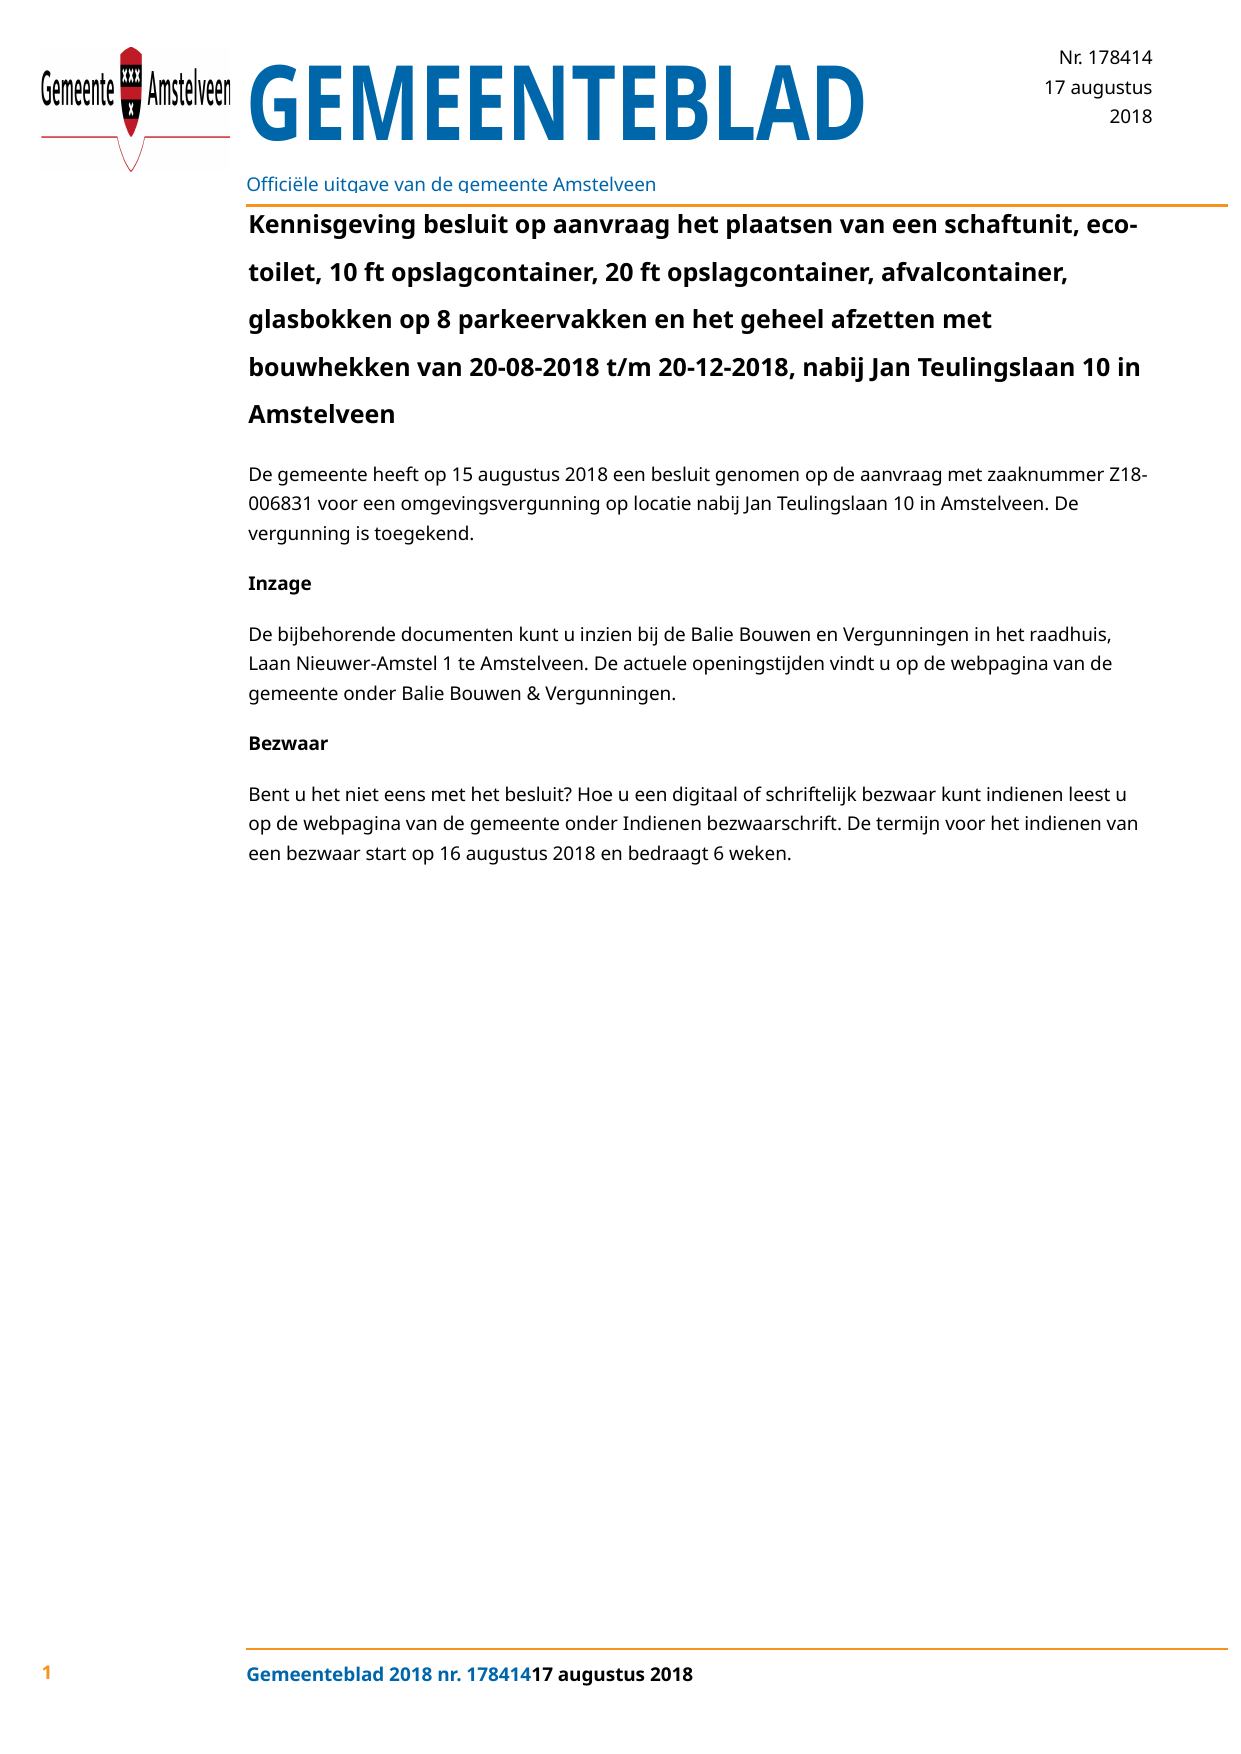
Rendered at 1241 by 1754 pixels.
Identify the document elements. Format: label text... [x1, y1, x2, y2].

text Bent u het niet eens met het besluit? Hoe u een digitaal of schriftelijk bezwaar kunt indienen leest u op de webpagina van de gemeente onder Indienen bezwaarschrift. De termijn voor het indienen van een bezwaar start op 16 augustus 2018 en bedraagt 6 weken. [248, 781, 1152, 866]
text Kennisgeving besluit op aanvraag het plaatsen van een schaftunit, eco-toilet, 10 ft opslagcontainer, 20 ft opslagcontainer, afvalcontainer, glasbokken op 8 parkeervakken en het geheel afzetten met bouwhekken van 20-08-2018 t/m 20-12-2018, nabij Jan Teulingslaan 10 in Amstelveen [248, 207, 1152, 431]
text De bijbehorende documenten kunt u inzien bij de Balie Bouwen en Vergunningen in het raadhuis, Laan Nieuwer-Amstel 1 te Amstelveen. De actuele openingstijden vindt u op de webpagina van de gemeente onder Balie Bouwen & Vergunningen. [248, 621, 1152, 706]
text Bezwaar [248, 730, 1152, 756]
text Inzage [248, 570, 1152, 596]
picture [41, 47, 231, 172]
text De gemeente heeft op 15 augustus 2018 een besluit genomen op de aanvraag met zaaknummer Z18-006831 voor een omgevingsvergunning op locatie nabij Jan Teulingslaan 10 in Amstelveen. De vergunning is toegekend. [248, 461, 1152, 546]
